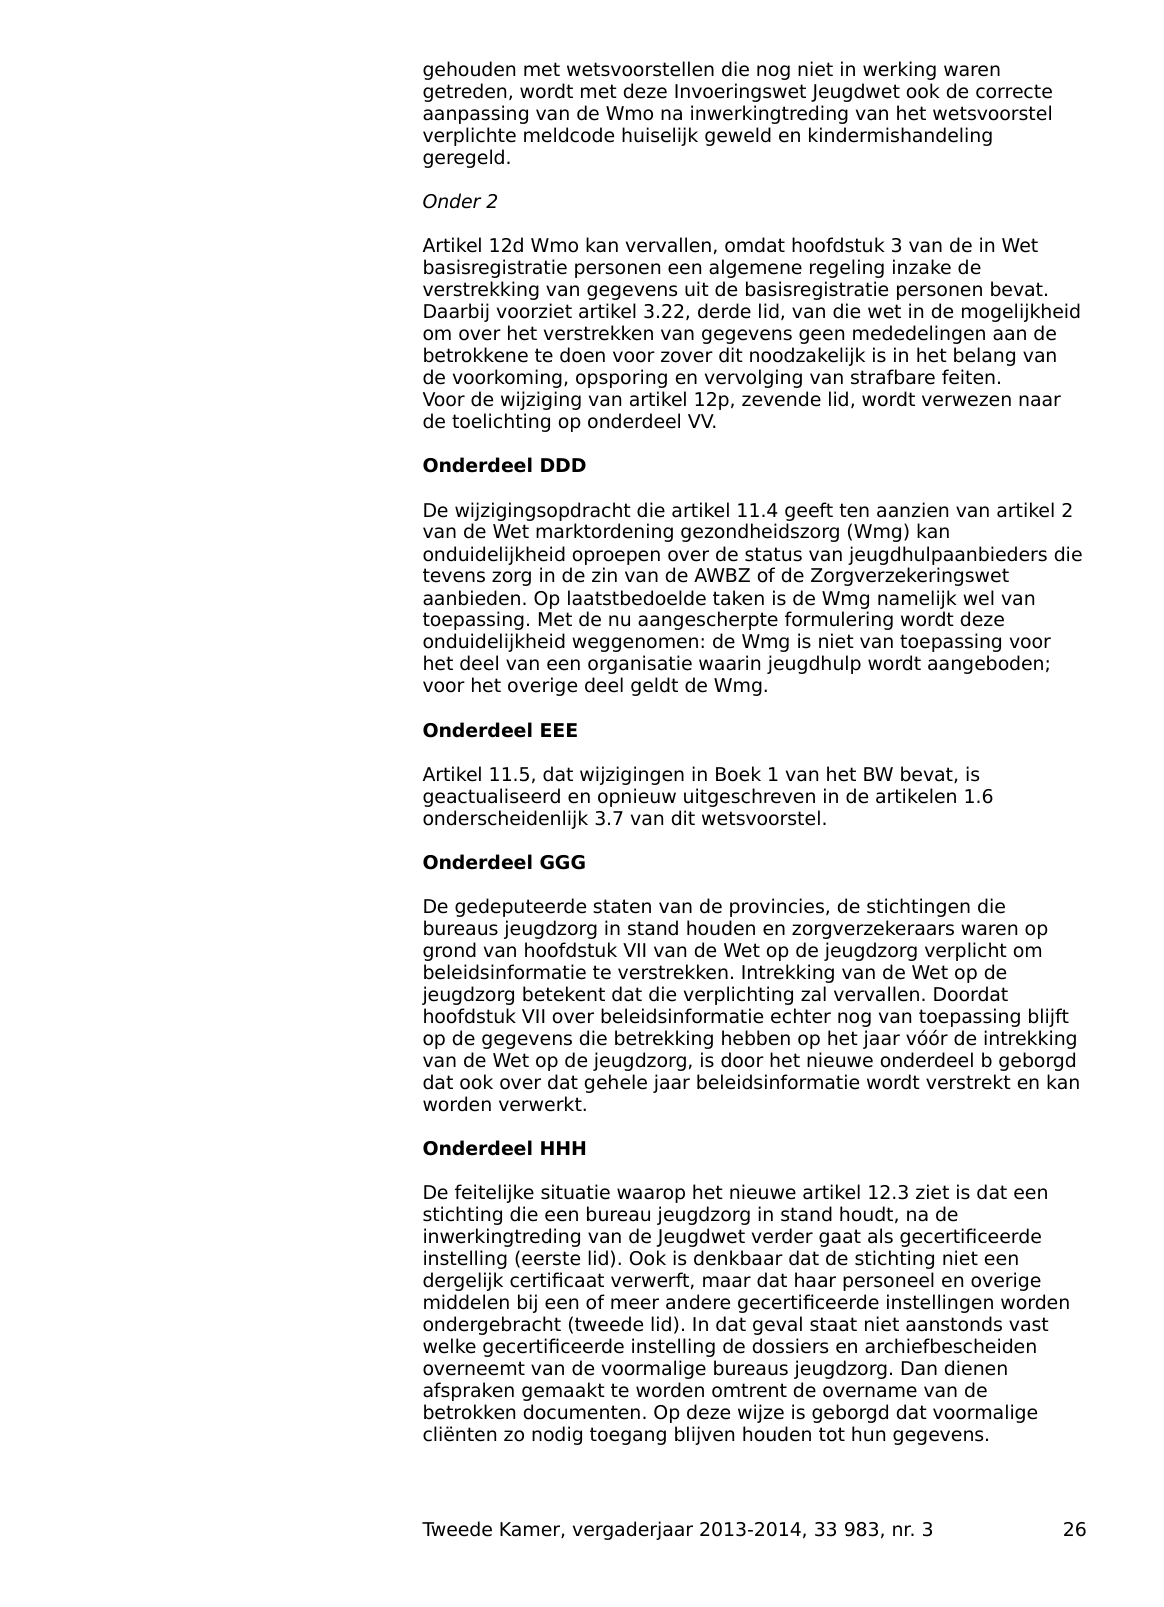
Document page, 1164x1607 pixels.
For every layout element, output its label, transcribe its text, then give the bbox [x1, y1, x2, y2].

text De feitelijke situatie waarop het nieuwe artikel 12.3 ziet is dat een stichting die een bureau jeugdzorg in stand houdt, na de inwerkingtreding van de Jeugdwet verder gaat als gecertificeerde instelling (eerste lid). Ook is denkbaar dat de stichting niet een dergelijk certificaat verwerft, maar dat haar personeel en overige middelen bij een of meer andere gecertificeerde instellingen worden ondergebracht (tweede lid). In dat geval staat niet aanstonds vast welke gecertificeerde instelling de dossiers en archiefbescheiden overneemt van de voormalige bureaus jeugdzorg. Dan dienen afspraken gemaakt te worden omtrent de overname van de betrokken documenten. Op deze wijze is geborgd dat voormalige cliënten zo nodig toegang blijven houden tot hun gegevens. [422, 1182, 1087, 1446]
subtitle Onderdeel HHH [422, 1138, 1087, 1160]
subtitle Onderdeel EEE [422, 719, 1087, 741]
subtitle Onder 2 [422, 191, 1087, 213]
subtitle Onderdeel DDD [422, 455, 1087, 477]
text gehouden met wetsvoorstellen die nog niet in werking waren getreden, wordt met deze Invoeringswet Jeugdwet ook de correcte aanpassing van de Wmo na inwerkingtreding van het wetsvoorstel verplichte meldcode huiselijk geweld en kindermishandeling geregeld. [422, 59, 1087, 169]
text De gedeputeerde staten van de provincies, de stichtingen die bureaus jeugdzorg in stand houden en zorgverzekeraars waren op grond van hoofdstuk VII van de Wet op de jeugdzorg verplicht om beleidsinformatie te verstrekken. Intrekking van de Wet op de jeugdzorg betekent dat die verplichting zal vervallen. Doordat hoofdstuk VII over beleidsinformatie echter nog van toepassing blijft op de gegevens die betrekking hebben op het jaar vóór de intrekking van de Wet op de jeugdzorg, is door het nieuwe onderdeel b geborgd dat ook over dat gehele jaar beleidsinformatie wordt verstrekt en kan worden verwerkt. [422, 896, 1087, 1116]
subtitle Onderdeel GGG [422, 852, 1087, 874]
text Artikel 12d Wmo kan vervallen, omdat hoofdstuk 3 van de in Wet basisregistratie personen een algemene regeling inzake de verstrekking van gegevens uit de basisregistratie personen bevat. Daarbij voorziet artikel 3.22, derde lid, van die wet in de mogelijkheid om over het verstrekken van gegevens geen mededelingen aan de betrokkene te doen voor zover dit noodzakelijk is in het belang van de voorkoming, opsporing en vervolging van strafbare feiten. [422, 235, 1087, 389]
text De wijzigingsopdracht die artikel 11.4 geeft ten aanzien van artikel 2 van de Wet marktordening gezondheidszorg (Wmg) kan onduidelijkheid oproepen over de status van jeugdhulpaanbieders die tevens zorg in de zin van de AWBZ of de Zorgverzekeringswet aanbieden. Op laatstbedoelde taken is de Wmg namelijk wel van toepassing. Met de nu aangescherpte formulering wordt deze onduidelijkheid weggenomen: de Wmg is niet van toepassing voor het deel van een organisatie waarin jeugdhulp wordt aangeboden; voor het overige deel geldt de Wmg. [422, 499, 1087, 697]
text Voor de wijziging van artikel 12p, zevende lid, wordt verwezen naar de toelichting op onderdeel VV. [422, 389, 1087, 433]
text Artikel 11.5, dat wijzigingen in Boek 1 van het BW bevat, is geactualiseerd en opnieuw uitgeschreven in de artikelen 1.6 onderscheidenlijk 3.7 van dit wetsvoorstel. [422, 764, 1087, 829]
